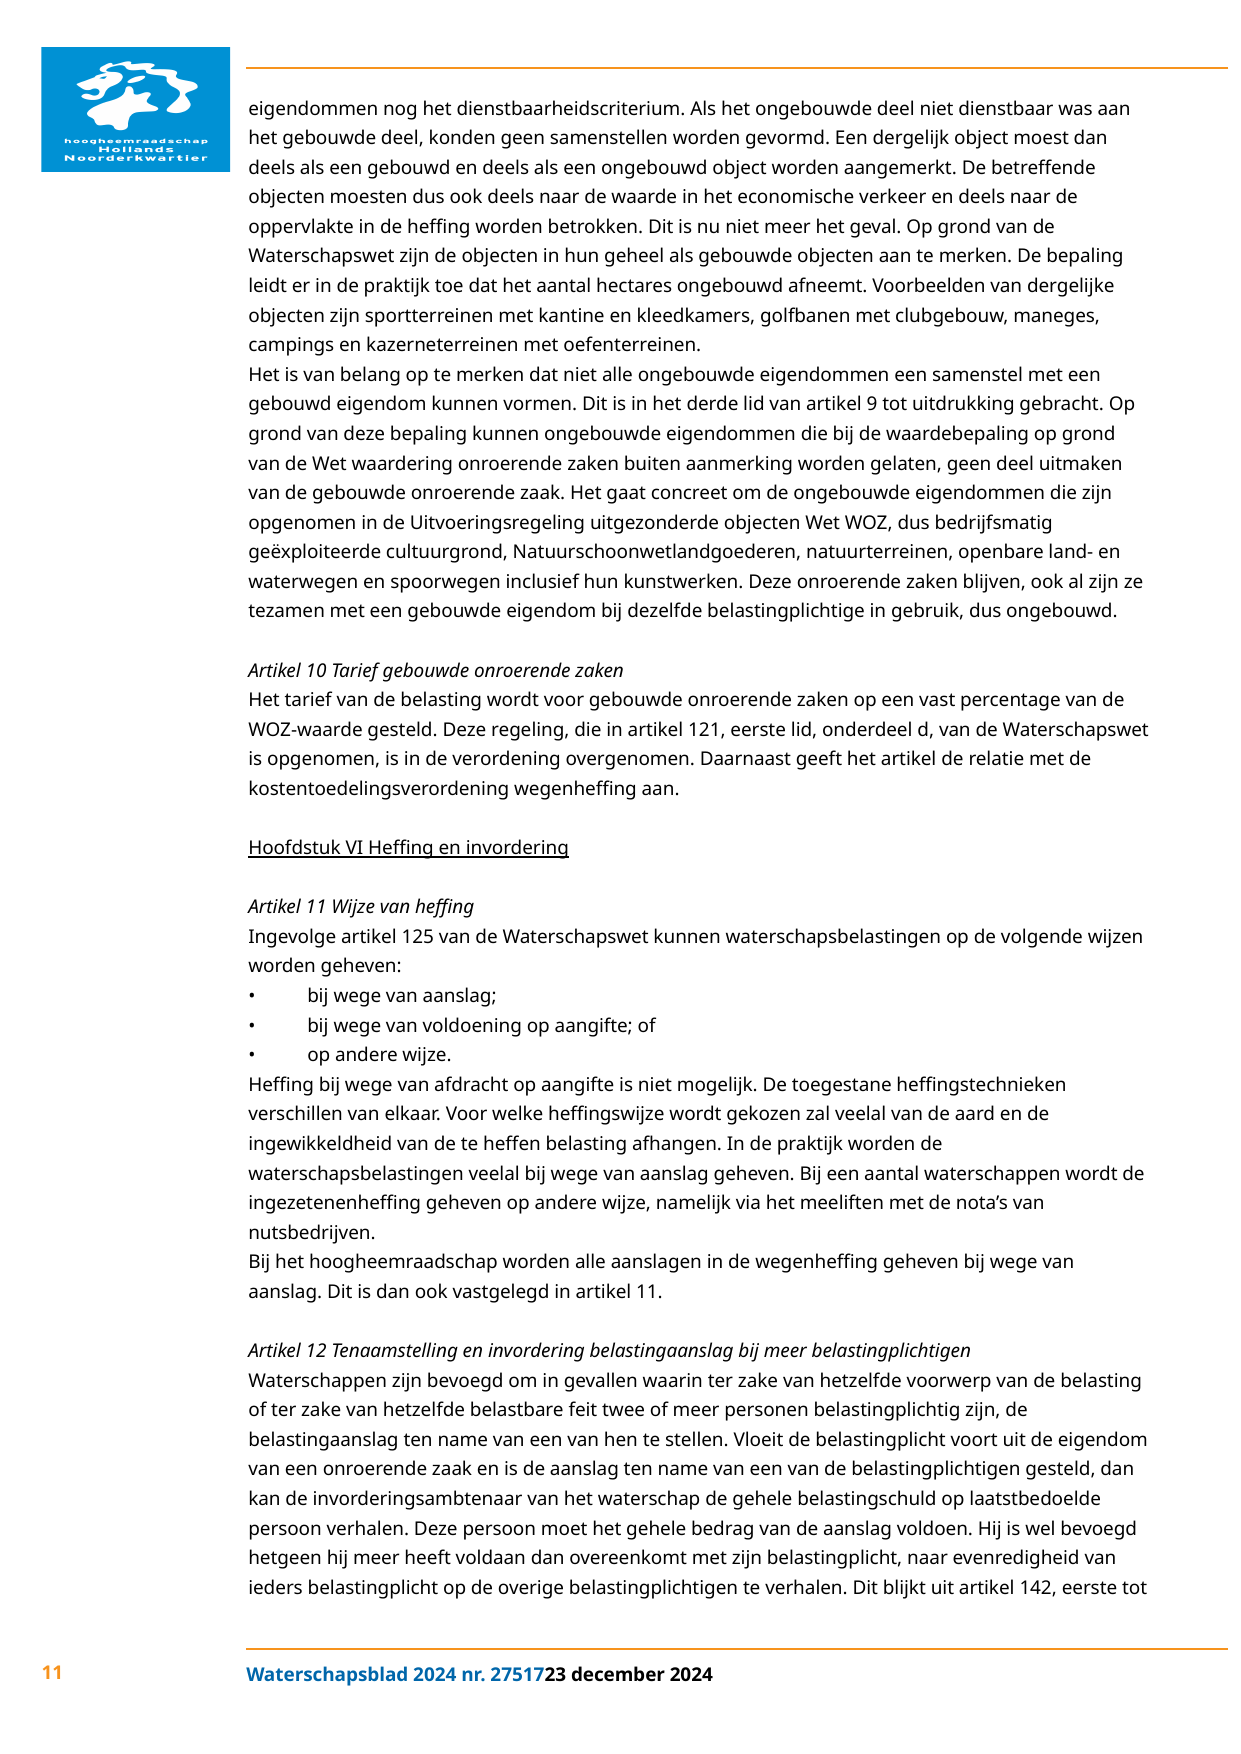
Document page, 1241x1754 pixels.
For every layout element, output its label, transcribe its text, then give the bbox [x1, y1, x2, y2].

text Ingevolge artikel 125 van de Waterschapswet kunnen waterschapsbelastingen op de volgende wijzen worden geheven: [248, 923, 1152, 978]
picture [118, 62, 197, 112]
list bij wege van voldoening op aangifte; of [248, 1012, 1152, 1038]
picture [129, 76, 144, 82]
text Heffing bij wege van afdracht op aangifte is niet mogelijk. De toegestane heffingstechnieken verschillen van elkaar. Voor welke heffingswijze wordt gekozen zal veelal van de aard en de ingewikkeldheid van de te heffen belasting afhangen. In de praktijk worden de waterschapsbelastingen veelal bij wege van aanslag geheven. Bij een aantal waterschappen wordt de ingezetenenheffing geheven op andere wijze, namelijk via het meeliften met de nota’s van nutsbedrijven. [248, 1071, 1152, 1245]
text Het is van belang op te merken dat niet alle ongebouwde eigendommen een samenstel met een gebouwd eigendom kunnen vormen. Dit is in het derde lid van artikel 9 tot uitdrukking gebracht. Op grond van deze bepaling kunnen ongebouwde eigendommen die bij de waardebepaling op grond van de Wet waardering onroerende zaken buiten aanmerking worden gelaten, geen deel uitmaken van de gebouwde onroerende zaak. Het gaat concreet om de ongebouwde eigendommen die zijn opgenomen in de Uitvoeringsregeling uitgezonderde objecten Wet WOZ, dus bedrijfsmatig geëxploiteerde cultuurgrond, Natuurschoonwetlandgoederen, natuurterreinen, openbare land- en waterwegen en spoorwegen inclusief hun kunstwerken. Deze onroerende zaken blijven, ook al zijn ze tezamen met een gebouwde eigendom bij dezelfde belastingplichtige in gebruik, dus ongebouwd. [248, 361, 1152, 623]
picture [78, 64, 122, 99]
text Artikel 11 Wijze van heffing [248, 893, 1152, 919]
text Bij het hoogheemraadschap worden alle aanslagen in de wegenheffing geheven bij wege van aanslag. Dit is dan ook vastgelegd in artikel 11. [248, 1248, 1152, 1304]
text Waterschappen zijn bevoegd om in gevallen waarin ter zake van hetzelfde voorwerp van de belasting of ter zake van hetzelfde belastbare feit twee of meer personen belastingplichtig zijn, de belastingaanslag ten name van een van hen te stellen. Vloeit de belastingplicht voort uit de eigendom van een onroerende zaak en is de aanslag ten name van een van de belastingplichtigen gesteld, dan kan de invorderingsambtenaar van het waterschap de gehele belastingschuld op laatstbedoelde persoon verhalen. Deze persoon moet het gehele bedrag van de aanslag voldoen. Hij is wel bevoegd hetgeen hij meer heeft voldaan dan overeenkomt met zijn belastingplicht, naar evenredigheid van ieders belastingplicht op de overige belastingplichtigen te verhalen. Dit blijkt uit artikel 142, eerste tot [248, 1367, 1152, 1600]
text Artikel 12 Tenaamstelling en invordering belastingaanslag bij meer belastingplichtigen [248, 1337, 1152, 1363]
text Artikel 10 Tarief gebouwde onroerende zaken [248, 657, 1152, 683]
text Het tarief van de belasting wordt voor gebouwde onroerende zaken op een vast percentage van de WOZ-waarde gesteld. Deze regeling, die in artikel 121, eerste lid, onderdeel d, van de Waterschapswet is opgenomen, is in de verordening overgenomen. Daarnaast geeft het artikel de relatie met de kostentoedelingsverordening wegenheffing aan. [248, 686, 1152, 801]
list op andere wijze. [248, 1041, 1152, 1067]
list bij wege van aanslag; [248, 982, 1152, 1008]
picture [88, 87, 157, 130]
text eigendommen nog het dienstbaarheidscriterium. Als het ongebouwde deel niet dienstbaar was aan het gebouwde deel, konden geen samenstellen worden gevormd. Een dergelijk object moest dan deels als een gebouwd en deels als een ongebouwd object worden aangemerkt. De betreffende objecten moesten dus ook deels naar de waarde in het economische verkeer en deels naar de oppervlakte in de heffing worden betrokken. Dit is nu niet meer het geval. Op grond van de Waterschapswet zijn de objecten in hun geheel als gebouwde objecten aan te merken. De bepaling leidt er in de praktijk toe dat het aantal hectares ongebouwd afneemt. Voorbeelden van dergelijke objecten zijn sportterreinen met kantine en kleedkamers, golfbanen met clubgebouw, maneges, campings en kazerneterreinen met oefenterreinen. [248, 95, 1152, 357]
text Hoofdstuk VI Heffing en invordering [248, 834, 1152, 860]
